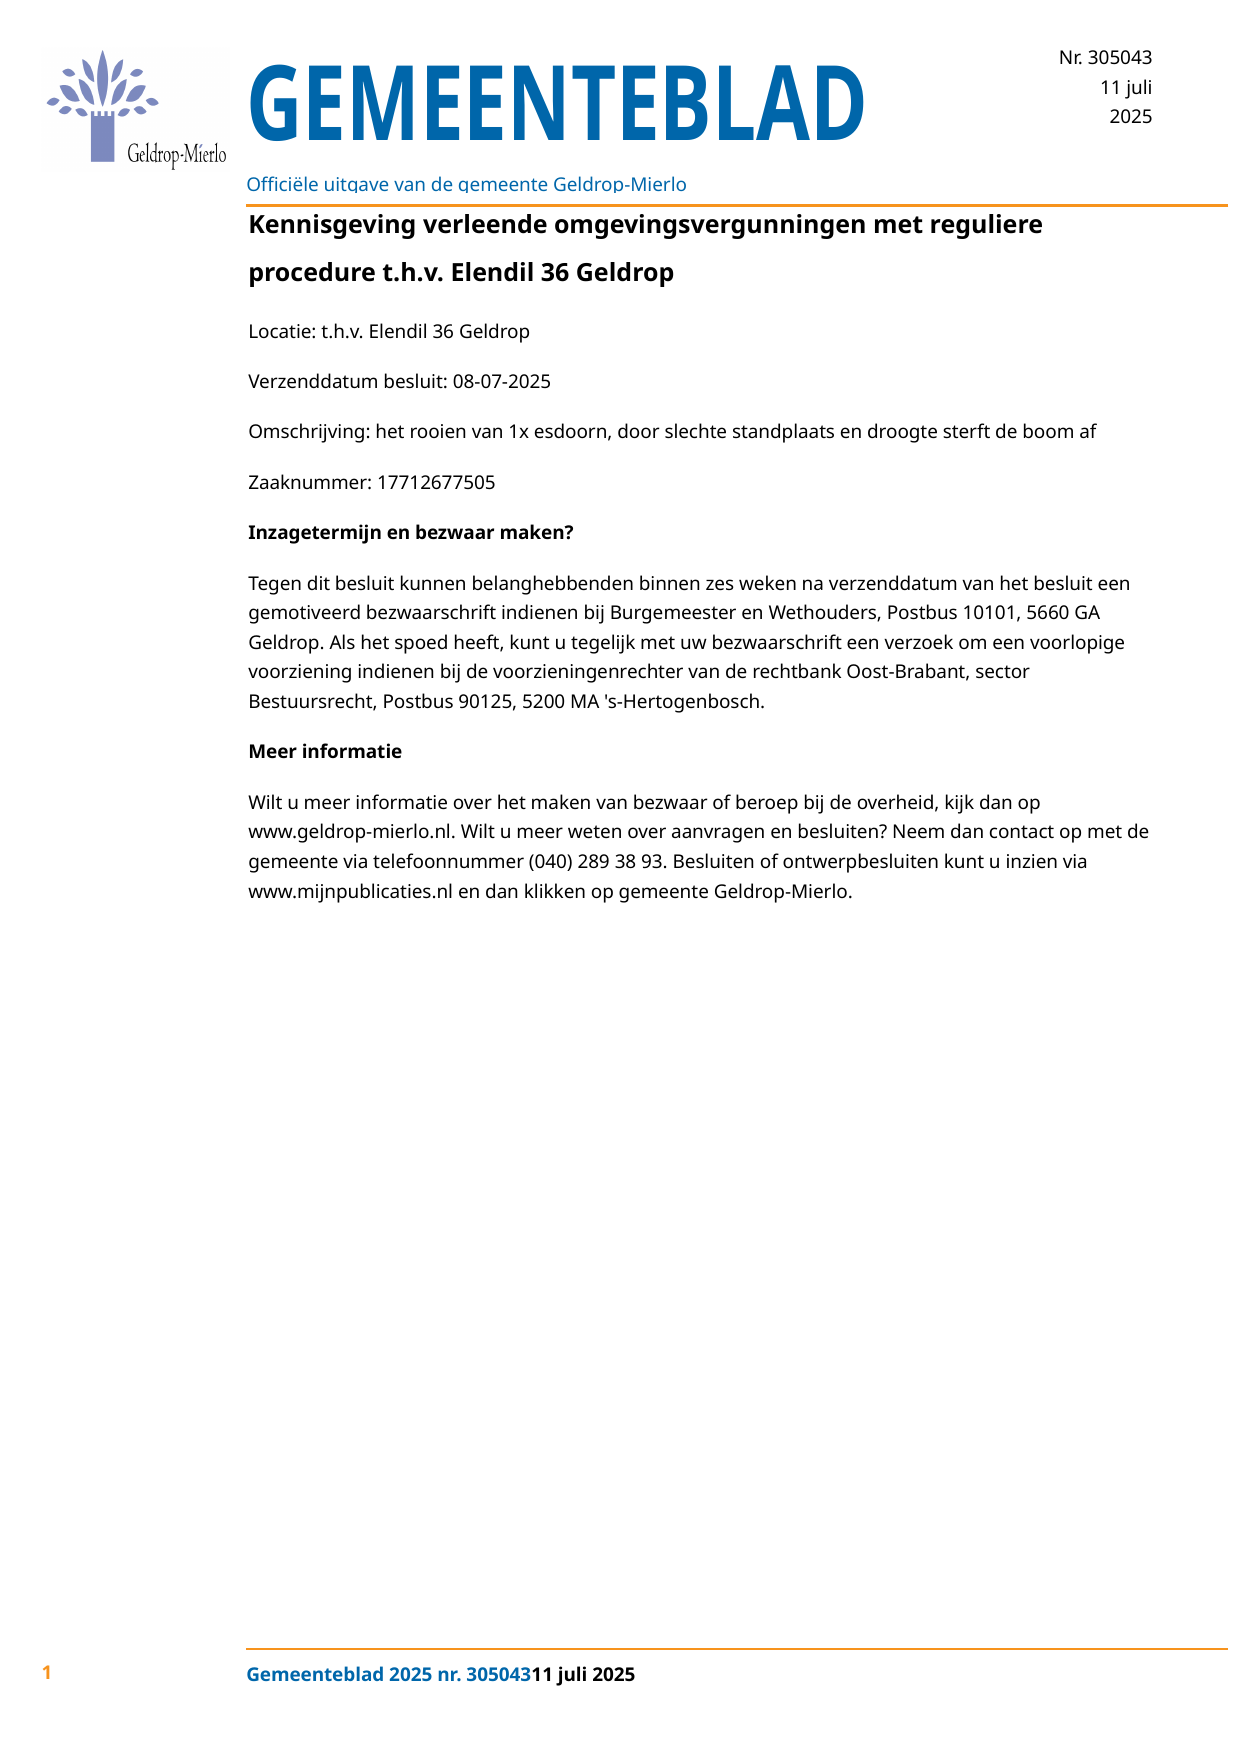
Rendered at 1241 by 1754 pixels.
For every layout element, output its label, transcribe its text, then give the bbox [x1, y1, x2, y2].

text Locatie: t.h.v. Elendil 36 Geldrop [248, 318, 1152, 344]
text Meer informatie [248, 739, 1152, 764]
text Tegen dit besluit kunnen belanghebbenden binnen zes weken na verzenddatum van het besluit een gemotiveerd bezwaarschrift indienen bij Burgemeester en Wethouders, Postbus 10101, 5660 GA Geldrop. Als het spoed heeft, kunt u tegelijk met uw bezwaarschrift een verzoek om een voorlopige voorziening indienen bij de voorzieningenrechter van de rechtbank Oost-Brabant, sector Bestuursrecht, Postbus 90125, 5200 MA 's-Hertogenbosch. [248, 570, 1152, 714]
text Verzenddatum besluit: 08-07-2025 [248, 368, 1152, 394]
text Kennisgeving verleende omgevingsvergunningen met reguliere procedure t.h.v. Elendil 36 Geldrop [248, 207, 1152, 288]
picture [41, 47, 231, 172]
text Inzagetermijn en bezwaar maken? [248, 519, 1152, 545]
text Zaaknummer: 17712677505 [248, 469, 1152, 495]
text Omschrijving: het rooien van 1x esdoorn, door slechte standplaats en droogte sterft de boom af [248, 419, 1152, 444]
text Wilt u meer informatie over het maken van bezwaar of beroep bij de overheid, kijk dan op www.geldrop-mierlo.nl. Wilt u meer weten over aanvragen en besluiten? Neem dan contact op met de gemeente via telefoonnummer (040) 289 38 93. Besluiten of ontwerpbesluiten kunt u inzien via www.mijnpublicaties.nl en dan klikken op gemeente Geldrop-Mierlo. [248, 789, 1152, 904]
